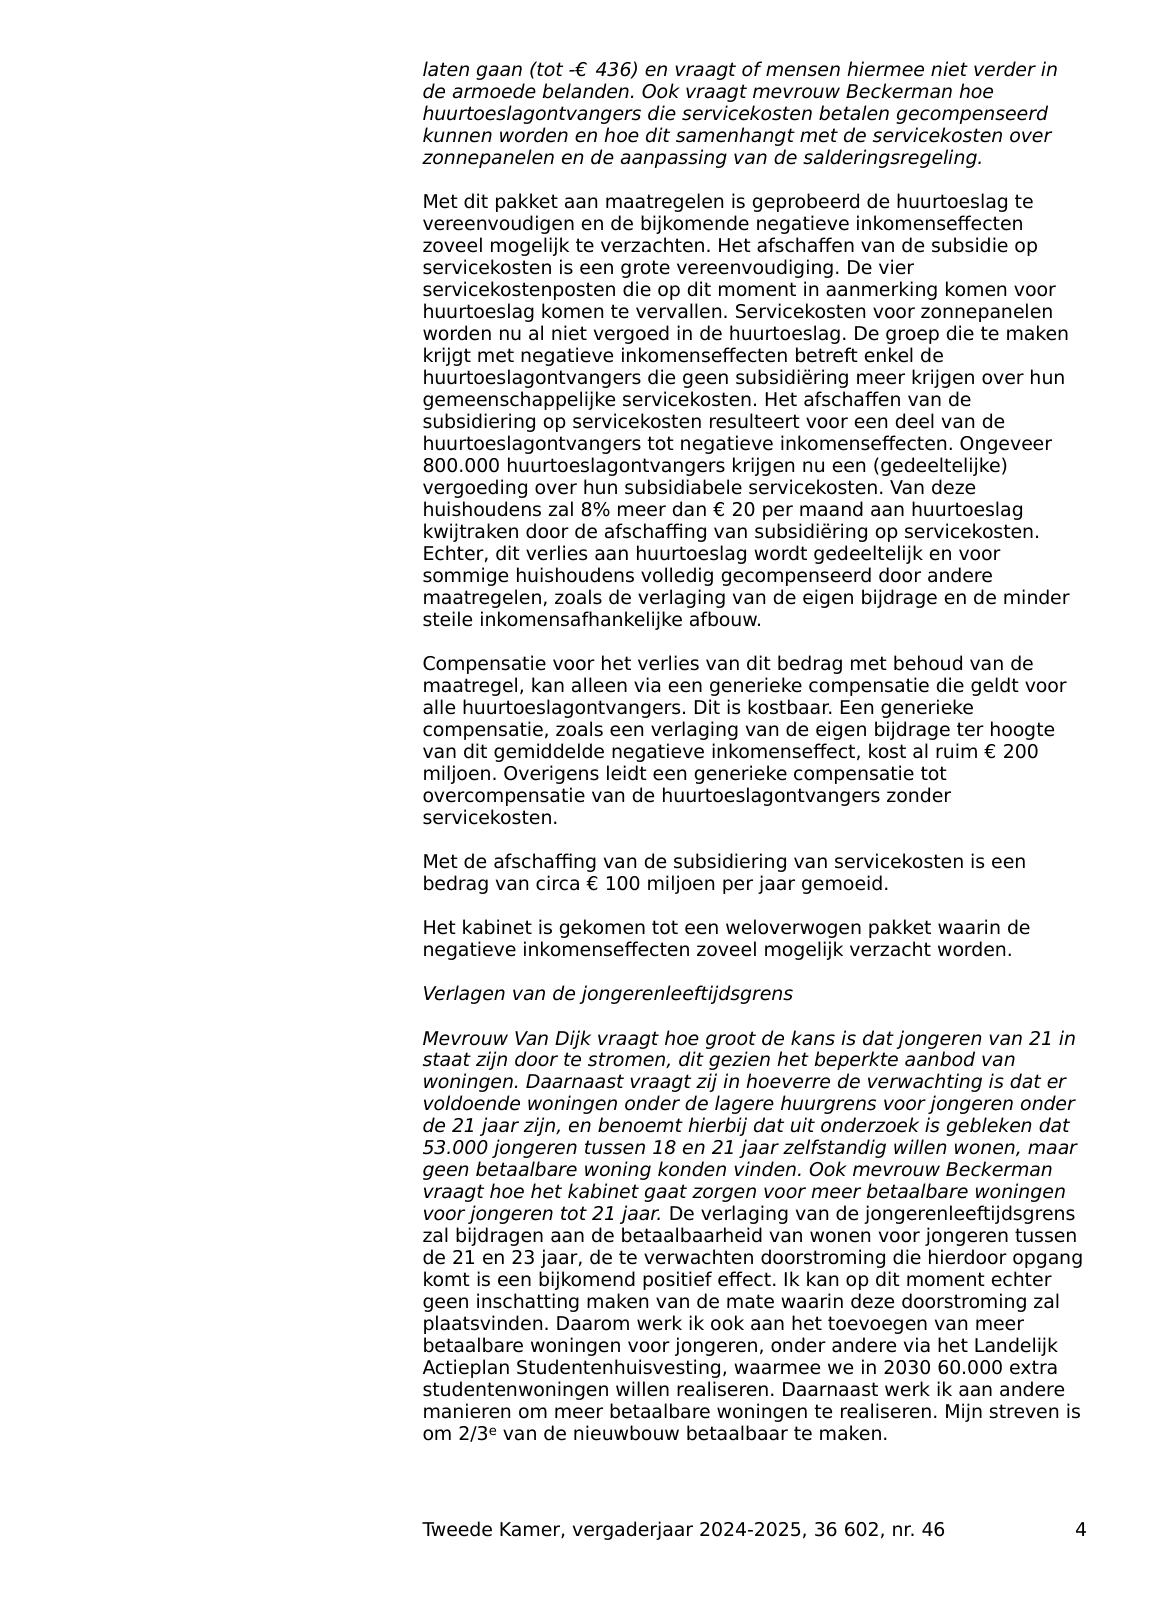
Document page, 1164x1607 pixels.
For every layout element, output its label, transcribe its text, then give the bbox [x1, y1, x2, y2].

text Compensatie voor het verlies van dit bedrag met behoud van de maatregel, kan alleen via een generieke compensatie die geldt voor alle huurtoeslagontvangers. Dit is kostbaar. Een generieke compensatie, zoals een verlaging van de eigen bijdrage ter hoogte van dit gemiddelde negatieve inkomenseffect, kost al ruim € 200 miljoen. Overigens leidt een generieke compensatie tot overcompensatie van de huurtoeslagontvangers zonder servicekosten. [422, 653, 1087, 829]
subtitle Verlagen van de jongerenleeftijdsgrens [422, 983, 1087, 1005]
text Met de afschaffing van de subsidiering van servicekosten is een bedrag van circa € 100 miljoen per jaar gemoeid. [422, 851, 1087, 895]
text laten gaan (tot -€ 436) en vraagt of mensen hiermee niet verder in de armoede belanden. Ook vraagt mevrouw Beckerman hoe huurtoeslagontvangers die servicekosten betalen gecompenseerd kunnen worden en hoe dit samenhangt met de servicekosten over zonnepanelen en de aanpassing van de salderingsregeling. [422, 59, 1087, 169]
text Met dit pakket aan maatregelen is geprobeerd de huurtoeslag te vereenvoudigen en de bijkomende negatieve inkomenseffecten zoveel mogelijk te verzachten. Het afschaffen van de subsidie op servicekosten is een grote vereenvoudiging. De vier servicekostenposten die op dit moment in aanmerking komen voor huurtoeslag komen te vervallen. Servicekosten voor zonnepanelen worden nu al niet vergoed in de huurtoeslag. De groep die te maken krijgt met negatieve inkomenseffecten betreft enkel de huurtoeslagontvangers die geen subsidiëring meer krijgen over hun gemeenschappelijke servicekosten. Het afschaffen van de subsidiering op servicekosten resulteert voor een deel van de huurtoeslagontvangers tot negatieve inkomenseffecten. Ongeveer 800.000 huurtoeslagontvangers krijgen nu een (gedeeltelijke) vergoeding over hun subsidiabele servicekosten. Van deze huishoudens zal 8% meer dan € 20 per maand aan huurtoeslag kwijtraken door de afschaffing van subsidiëring op servicekosten. Echter, dit verlies aan huurtoeslag wordt gedeeltelijk en voor sommige huishoudens volledig gecompenseerd door andere maatregelen, zoals de verlaging van de eigen bijdrage en de minder steile inkomensafhankelijke afbouw. [422, 191, 1087, 631]
text Mevrouw Van Dijk vraagt hoe groot de kans is dat jongeren van 21 in staat zijn door te stromen, dit gezien het beperkte aanbod van woningen. Daarnaast vraagt zij in hoeverre de verwachting is dat er voldoende woningen onder de lagere huurgrens voor jongeren onder de 21 jaar zijn, en benoemt hierbij dat uit onderzoek is gebleken dat 53.000 jongeren tussen 18 en 21 jaar zelfstandig willen wonen, maar geen betaalbare woning konden vinden. Ook mevrouw Beckerman vraagt hoe het kabinet gaat zorgen voor meer betaalbare woningen voor jongeren tot 21 jaar. De verlaging van de jongerenleeftijdsgrens zal bijdragen aan de betaalbaarheid van wonen voor jongeren tussen de 21 en 23 jaar, de te verwachten doorstroming die hierdoor opgang komt is een bijkomend positief effect. Ik kan op dit moment echter geen inschatting maken van de mate waarin deze doorstroming zal plaatsvinden. Daarom werk ik ook aan het toevoegen van meer betaalbare woningen voor jongeren, onder andere via het Landelijk Actieplan Studentenhuisvesting, waarmee we in 2030 60.000 extra studentenwoningen willen realiseren. Daarnaast werk ik aan andere manieren om meer betaalbare woningen te realiseren. Mijn streven is om 2/3e van de nieuwbouw betaalbaar te maken. [422, 1027, 1087, 1445]
text Het kabinet is gekomen tot een weloverwogen pakket waarin de negatieve inkomenseffecten zoveel mogelijk verzacht worden. [422, 917, 1087, 961]
